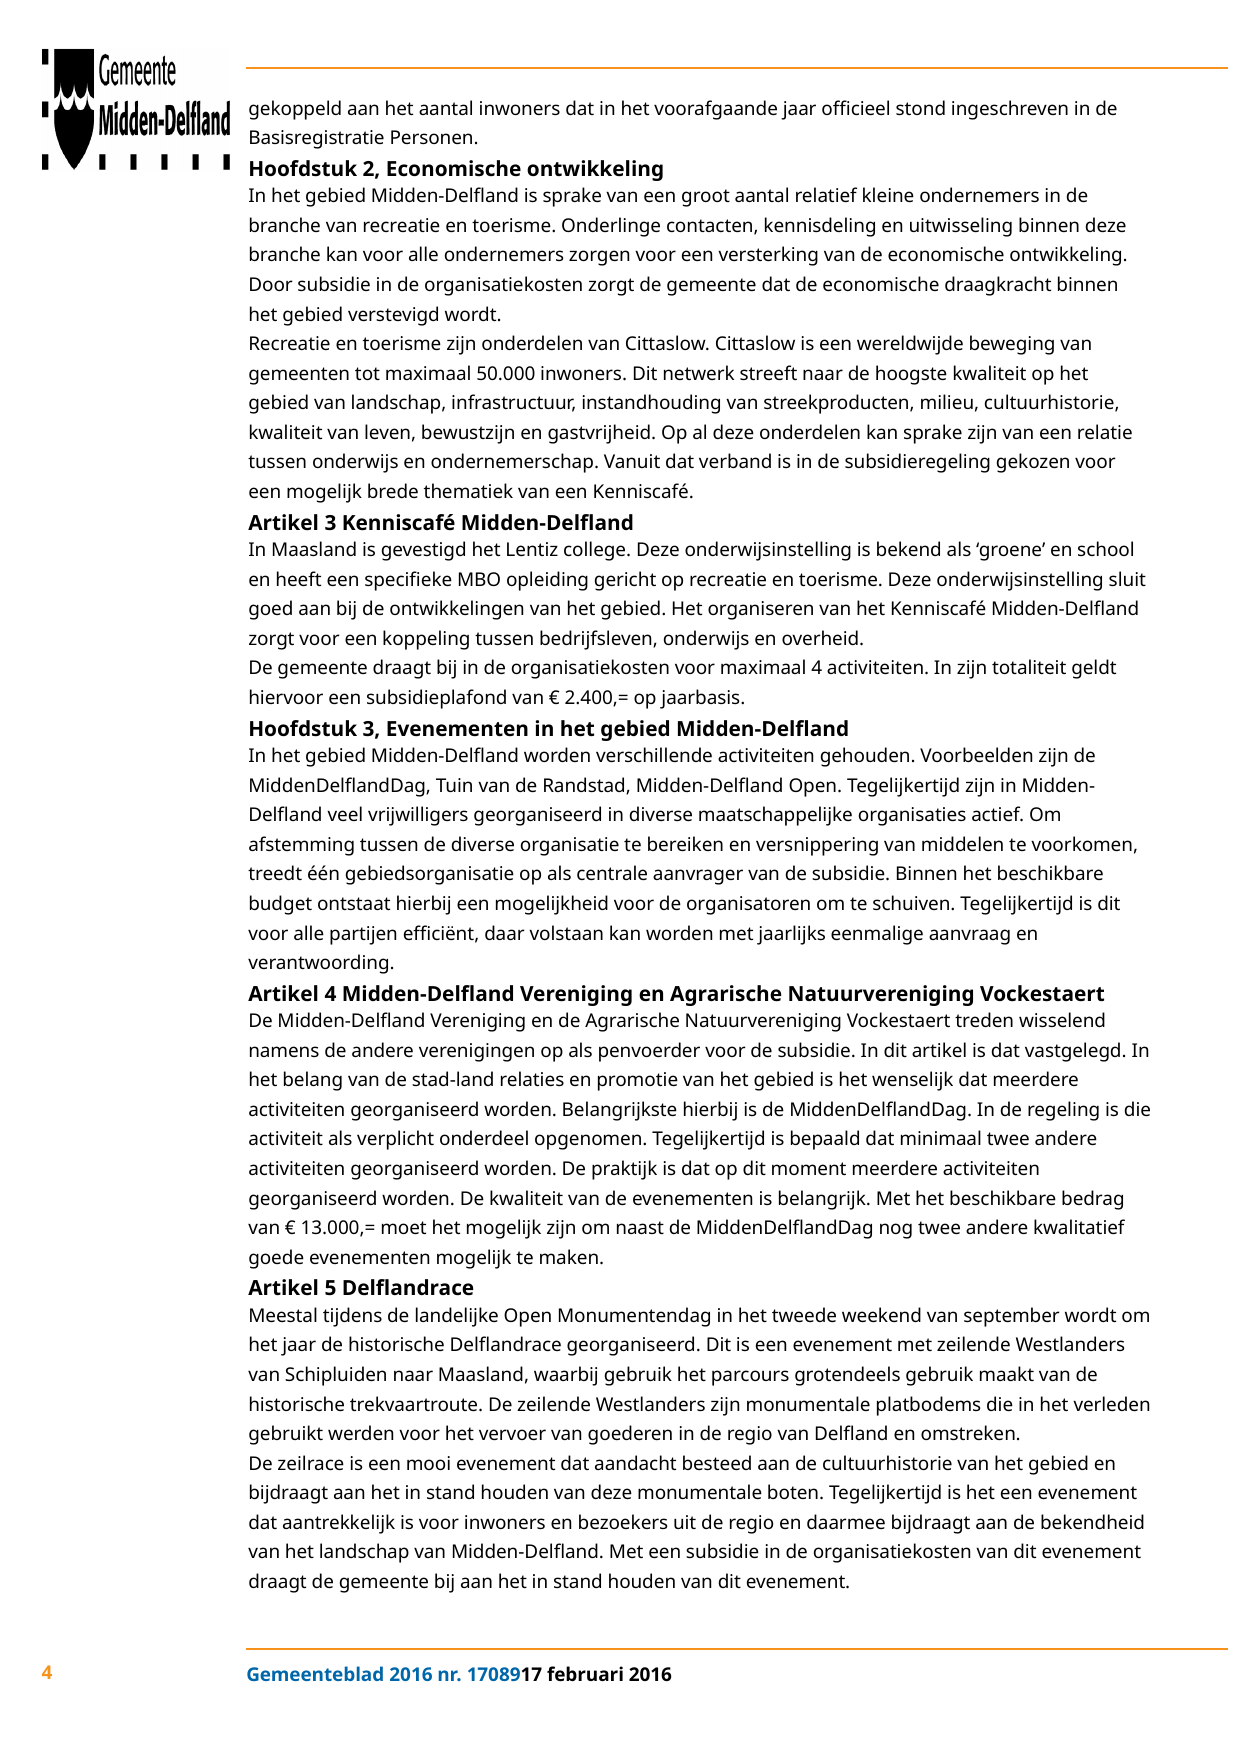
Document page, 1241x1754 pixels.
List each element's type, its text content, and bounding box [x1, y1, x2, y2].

text Hoofdstuk 3, Evenementen in het gebied Midden-Delfland [248, 714, 1152, 742]
text De gemeente draagt bij in de organisatiekosten voor maximaal 4 activiteiten. In zijn totaliteit geldt hiervoor een subsidieplafond van € 2.400,= op jaarbasis. [248, 654, 1152, 710]
text Hoofdstuk 2, Economische ontwikkeling [248, 154, 1152, 182]
text Artikel 3 Kenniscafé Midden-Delfland [248, 508, 1152, 536]
text De Midden-Delfland Vereniging en de Agrarische Natuurvereniging Vockestaert treden wisselend namens de andere verenigingen op als penvoerder voor de subsidie. In dit artikel is dat vastgelegd. In het belang van de stad-land relaties en promotie van het gebied is het wenselijk dat meerdere activiteiten georganiseerd worden. Belangrijkste hierbij is de MiddenDelflandDag. In de regeling is die activiteit als verplicht onderdeel opgenomen. Tegelijkertijd is bepaald dat minimaal twee andere activiteiten georganiseerd worden. De praktijk is dat op dit moment meerdere activiteiten georganiseerd worden. De kwaliteit van de evenementen is belangrijk. Met het beschikbare bedrag van € 13.000,= moet het mogelijk zijn om naast de MiddenDelflandDag nog twee andere kwalitatief goede evenementen mogelijk te maken. [248, 1007, 1152, 1270]
text De zeilrace is een mooi evenement dat aandacht besteed aan de cultuurhistorie van het gebied en bijdraagt aan het in stand houden van deze monumentale boten. Tegelijkertijd is het een evenement dat aantrekkelijk is voor inwoners en bezoekers uit de regio en daarmee bijdraagt aan de bekendheid van het landschap van Midden-Delfland. Met een subsidie in de organisatiekosten van dit evenement draagt de gemeente bij aan het in stand houden van dit evenement. [248, 1450, 1152, 1594]
text Artikel 4 Midden-Delfland Vereniging en Agrarische Natuurvereniging Vockestaert [248, 979, 1152, 1007]
text In het gebied Midden-Delfland is sprake van een groot aantal relatief kleine ondernemers in de branche van recreatie en toerisme. Onderlinge contacten, kennisdeling en uitwisseling binnen deze branche kan voor alle ondernemers zorgen voor een versterking van de economische ontwikkeling. Door subsidie in de organisatiekosten zorgt de gemeente dat de economische draagkracht binnen het gebied verstevigd wordt. [248, 182, 1152, 326]
text Meestal tijdens de landelijke Open Monumentendag in het tweede weekend van september wordt om het jaar de historische Delflandrace georganiseerd. Dit is een evenement met zeilende Westlanders van Schipluiden naar Maasland, waarbij gebruik het parcours grotendeels gebruik maakt van de historische trekvaartroute. De zeilende Westlanders zijn monumentale platbodems die in het verleden gebruikt werden voor het vervoer van goederen in de regio van Delfland en omstreken. [248, 1302, 1152, 1446]
text In Maasland is gevestigd het Lentiz college. Deze onderwijsinstelling is bekend als ‘groene’ en school en heeft een specifieke MBO opleiding gericht op recreatie en toerisme. Deze onderwijsinstelling sluit goed aan bij de ontwikkelingen van het gebied. Het organiseren van het Kenniscafé Midden-Delfland zorgt voor een koppeling tussen bedrijfsleven, onderwijs en overheid. [248, 536, 1152, 651]
text gekoppeld aan het aantal inwoners dat in het voorafgaande jaar officieel stond ingeschreven in de Basisregistratie Personen. [248, 95, 1152, 150]
text In het gebied Midden-Delfland worden verschillende activiteiten gehouden. Voorbeelden zijn de MiddenDelflandDag, Tuin van de Randstad, Midden-Delfland Open. Tegelijkertijd zijn in Midden-Delfland veel vrijwilligers georganiseerd in diverse maatschappelijke organisaties actief. Om afstemming tussen de diverse organisatie te bereiken en versnippering van middelen te voorkomen, treedt één gebiedsorganisatie op als centrale aanvrager van de subsidie. Binnen het beschikbare budget ontstaat hierbij een mogelijkheid voor de organisatoren om te schuiven. Tegelijkertijd is dit voor alle partijen efficiënt, daar volstaan kan worden met jaarlijks eenmalige aanvraag en verantwoording. [248, 742, 1152, 975]
text Artikel 5 Delflandrace [248, 1273, 1152, 1302]
text Recreatie en toerisme zijn onderdelen van Cittaslow. Cittaslow is een wereldwijde beweging van gemeenten tot maximaal 50.000 inwoners. Dit netwerk streeft naar de hoogste kwaliteit op het gebied van landschap, infrastructuur, instandhouding van streekproducten, milieu, cultuurhistorie, kwaliteit van leven, bewustzijn en gastvrijheid. Op al deze onderdelen kan sprake zijn van een relatie tussen onderwijs en ondernemerschap. Vanuit dat verband is in de subsidieregeling gekozen voor een mogelijk brede thematiek van een Kenniscafé. [248, 330, 1152, 504]
picture [41, 47, 231, 172]
